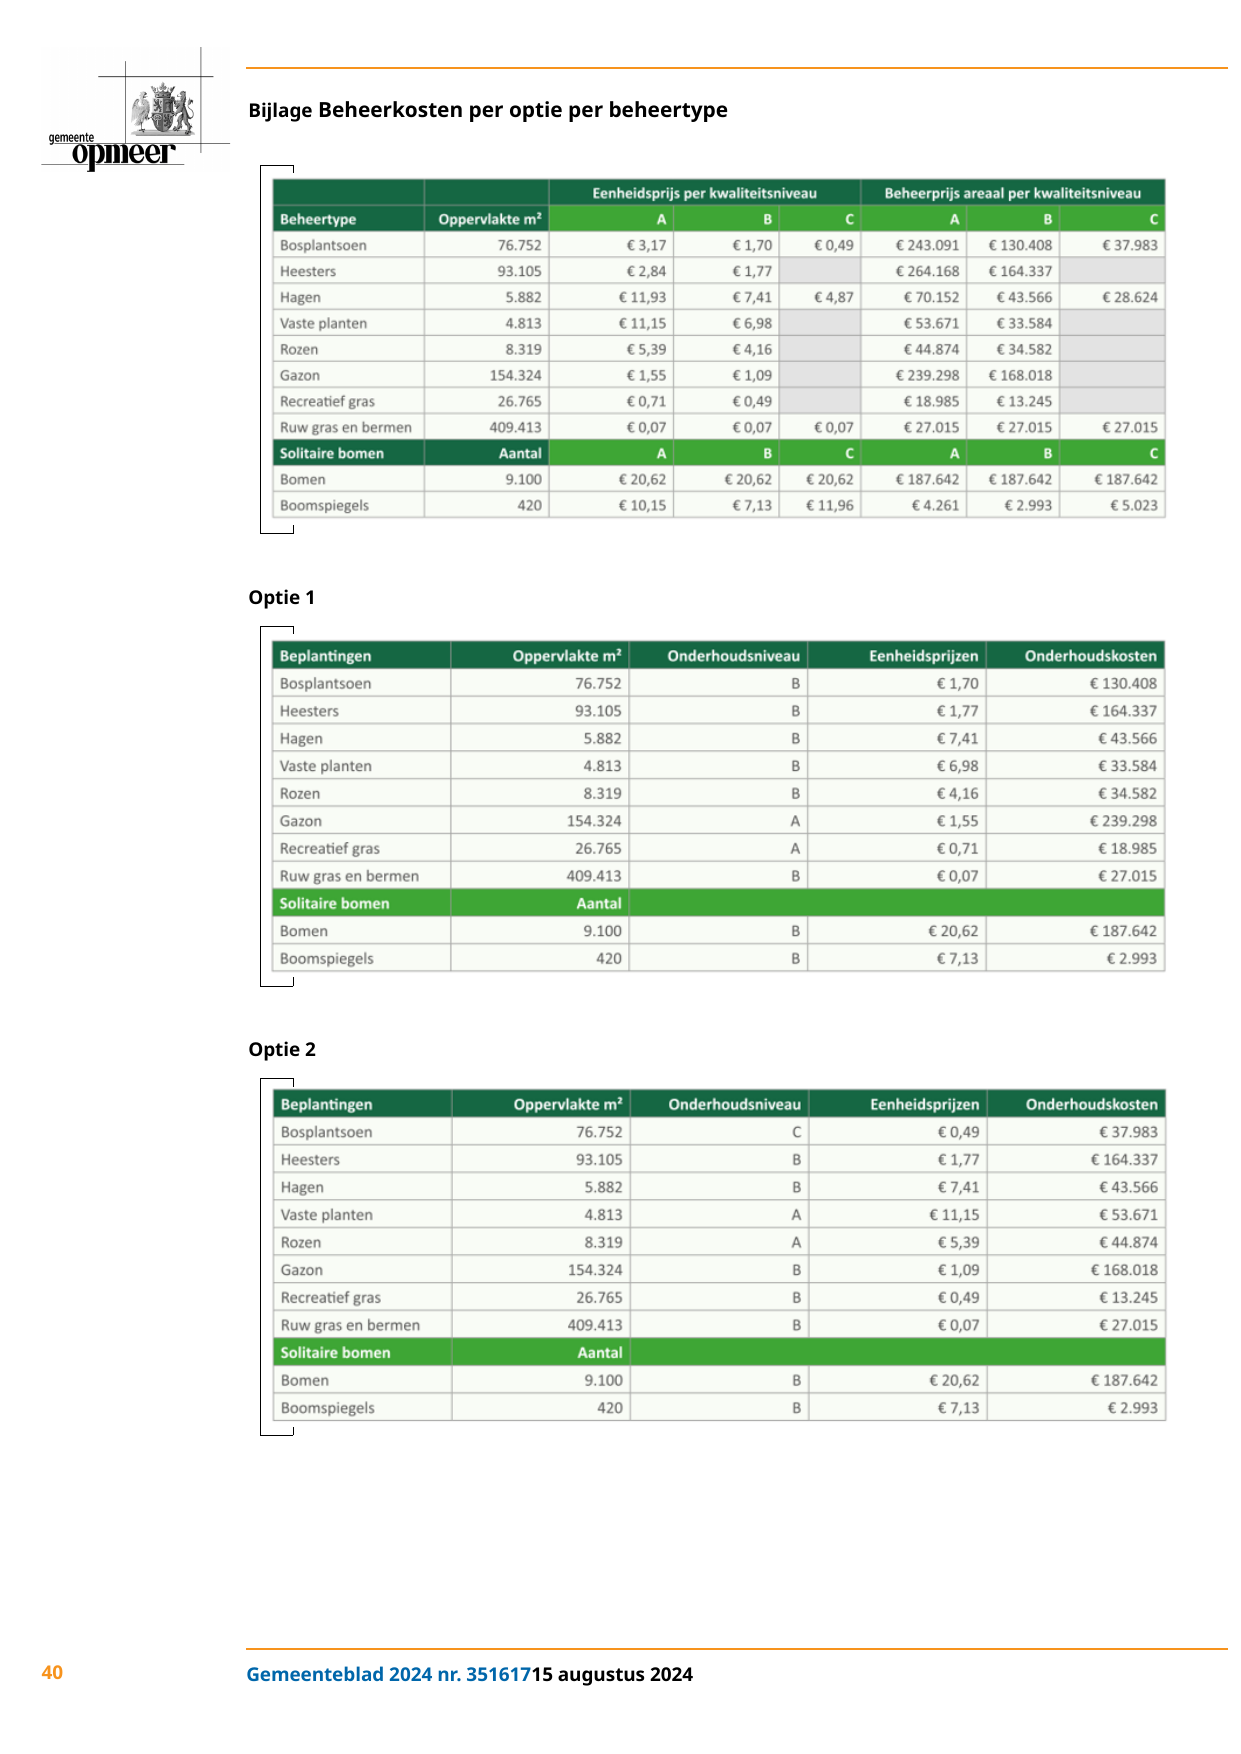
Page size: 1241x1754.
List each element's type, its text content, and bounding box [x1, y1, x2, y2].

text Bijlage Beheerkosten per optie per beheertype [248, 95, 1152, 123]
text Optie 2 [248, 1037, 1152, 1062]
picture [268, 1087, 1173, 1427]
text Optie 1 [248, 584, 1152, 610]
picture [41, 47, 231, 172]
picture [268, 634, 1173, 977]
picture [268, 173, 1173, 525]
